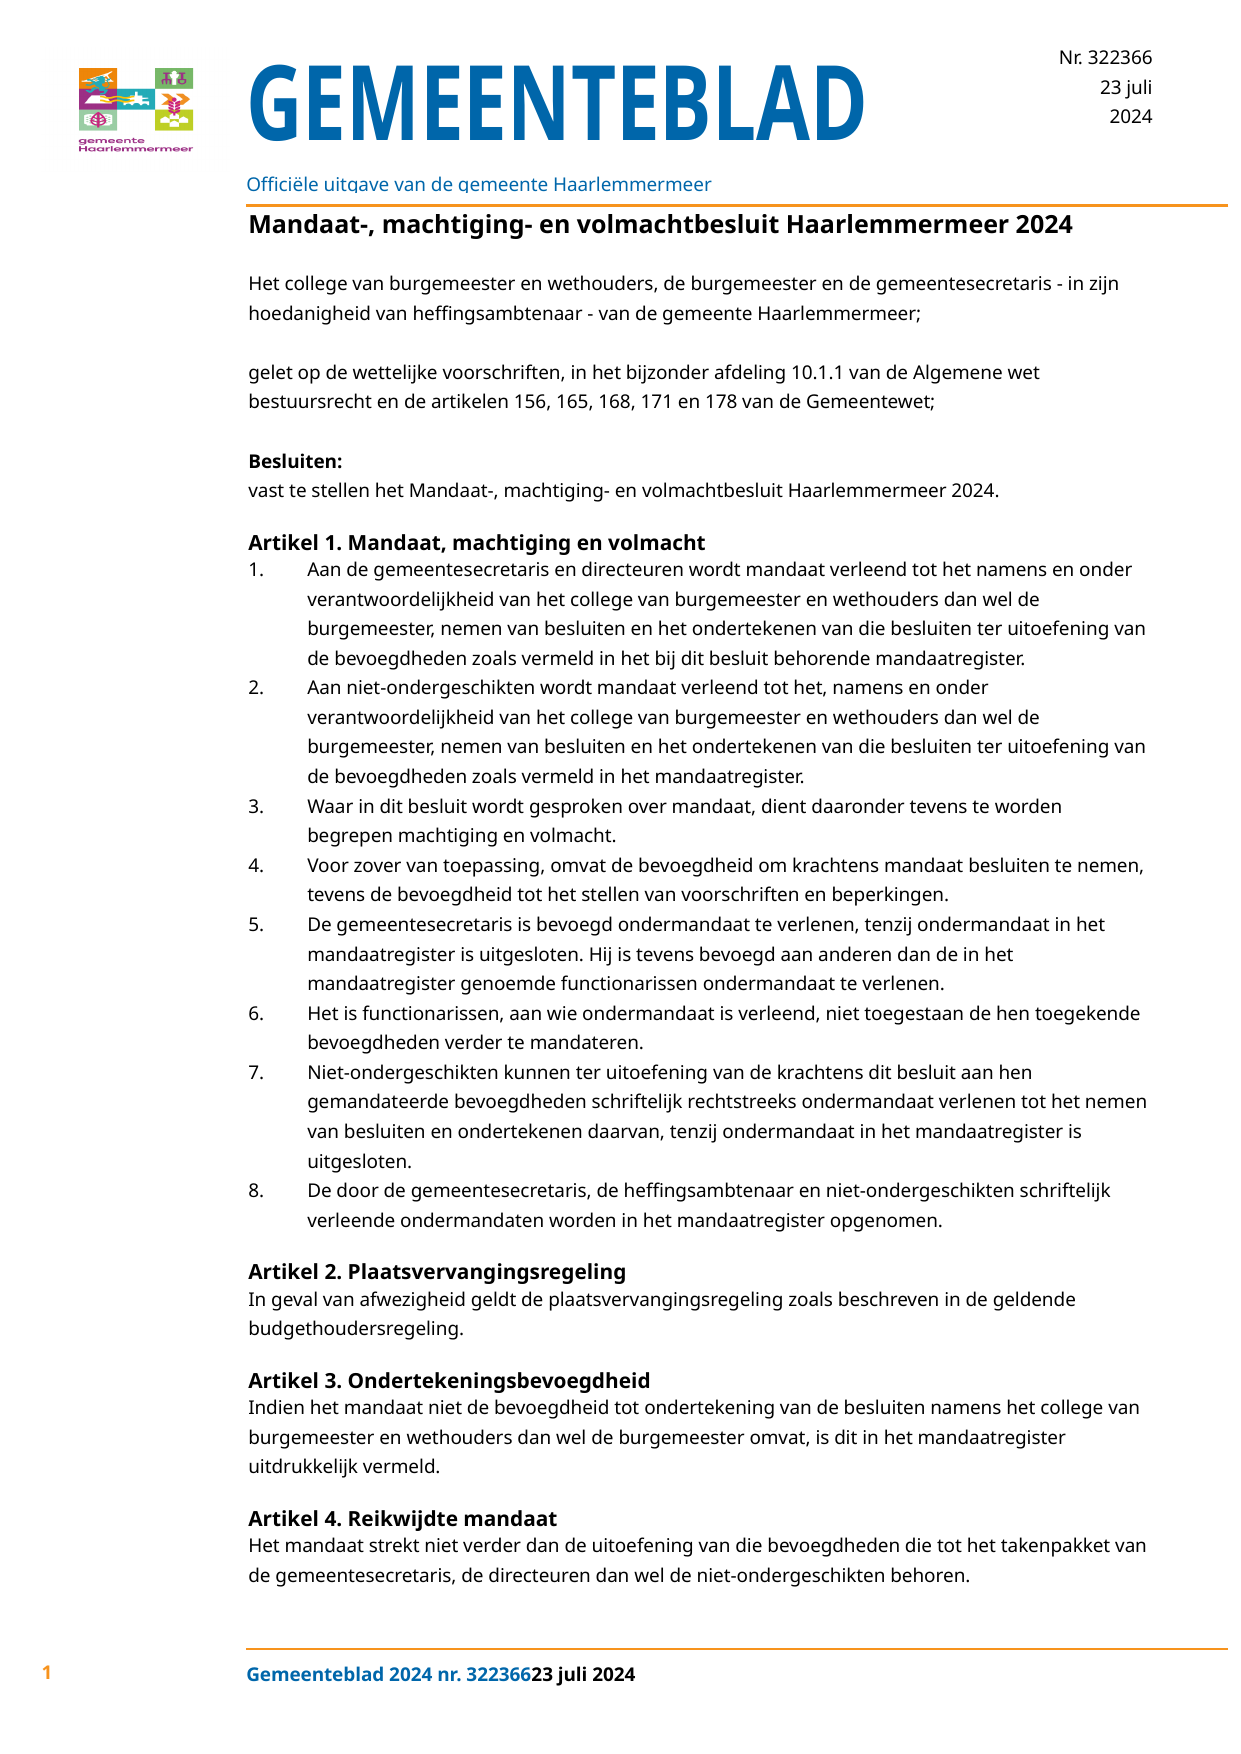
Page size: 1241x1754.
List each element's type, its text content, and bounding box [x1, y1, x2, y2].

text vast te stellen het Mandaat-, machtiging- en volmachtbesluit Haarlemmermeer 2024. [248, 477, 1152, 503]
text Artikel 1. Mandaat, machtiging en volmacht [248, 528, 1152, 556]
text gelet op de wettelijke voorschriften, in het bijzonder afdeling 10.1.1 van de Algemene wet bestuursrecht en de artikelen 156, 165, 168, 171 en 178 van de Gemeentewet; [248, 359, 1152, 414]
list Waar in dit besluit wordt gesproken over mandaat, dient daaronder tevens te worden begrepen machtiging en volmacht. [248, 793, 1152, 848]
list Voor zover van toepassing, omvat de bevoegdheid om krachtens mandaat besluiten te nemen, tevens de bevoegdheid tot het stellen van voorschriften en beperkingen. [248, 852, 1152, 907]
text Mandaat-, machtiging- en volmachtbesluit Haarlemmermeer 2024 [248, 207, 1152, 241]
list De gemeentesecretaris is bevoegd ondermandaat te verlenen, tenzij ondermandaat in het mandaatregister is uitgesloten. Hij is tevens bevoegd aan anderen dan de in het mandaatregister genoemde functionarissen ondermandaat te verlenen. [248, 911, 1152, 996]
text Het mandaat strekt niet verder dan de uitoefening van die bevoegdheden die tot het takenpakket van de gemeentesecretaris, de directeuren dan wel de niet-ondergeschikten behoren. [248, 1532, 1152, 1588]
text Besluiten: [248, 448, 1152, 473]
list Aan de gemeentesecretaris en directeuren wordt mandaat verleend tot het namens en onder verantwoordelijkheid van het college van burgemeester en wethouders dan wel de burgemeester, nemen van besluiten en het ondertekenen van die besluiten ter uitoefening van de bevoegdheden zoals vermeld in het bij dit besluit behorende mandaatregister. [248, 556, 1152, 671]
list Niet-ondergeschikten kunnen ter uitoefening van de krachtens dit besluit aan hen gemandateerde bevoegdheden schriftelijk rechtstreeks ondermandaat verlenen tot het nemen van besluiten en ondertekenen daarvan, tenzij ondermandaat in het mandaatregister is uitgesloten. [248, 1059, 1152, 1174]
text Artikel 2. Plaatsvervangingsregeling [248, 1257, 1152, 1286]
list De door de gemeentesecretaris, de heffingsambtenaar en niet-ondergeschikten schriftelijk verleende ondermandaten worden in het mandaatregister opgenomen. [248, 1177, 1152, 1233]
list Het is functionarissen, aan wie ondermandaat is verleend, niet toegestaan de hen toegekende bevoegdheden verder te mandateren. [248, 1000, 1152, 1055]
list Aan niet-ondergeschikten wordt mandaat verleend tot het, namens en onder verantwoordelijkheid van het college van burgemeester en wethouders dan wel de burgemeester, nemen van besluiten en het ondertekenen van die besluiten ter uitoefening van de bevoegdheden zoals vermeld in het mandaatregister. [248, 674, 1152, 789]
picture [41, 47, 231, 172]
text Artikel 3. Ondertekeningsbevoegdheid [248, 1366, 1152, 1394]
text Artikel 4. Reikwijdte mandaat [248, 1504, 1152, 1532]
text In geval van afwezigheid geldt de plaatsvervangingsregeling zoals beschreven in de geldende budgethoudersregeling. [248, 1286, 1152, 1341]
text Het college van burgemeester en wethouders, de burgemeester en de gemeentesecretaris - in zijn hoedanigheid van heffingsambtenaar - van de gemeente Haarlemmermeer; [248, 270, 1152, 326]
text Indien het mandaat niet de bevoegdheid tot ondertekening van de besluiten namens het college van burgemeester en wethouders dan wel de burgemeester omvat, is dit in het mandaatregister uitdrukkelijk vermeld. [248, 1394, 1152, 1479]
